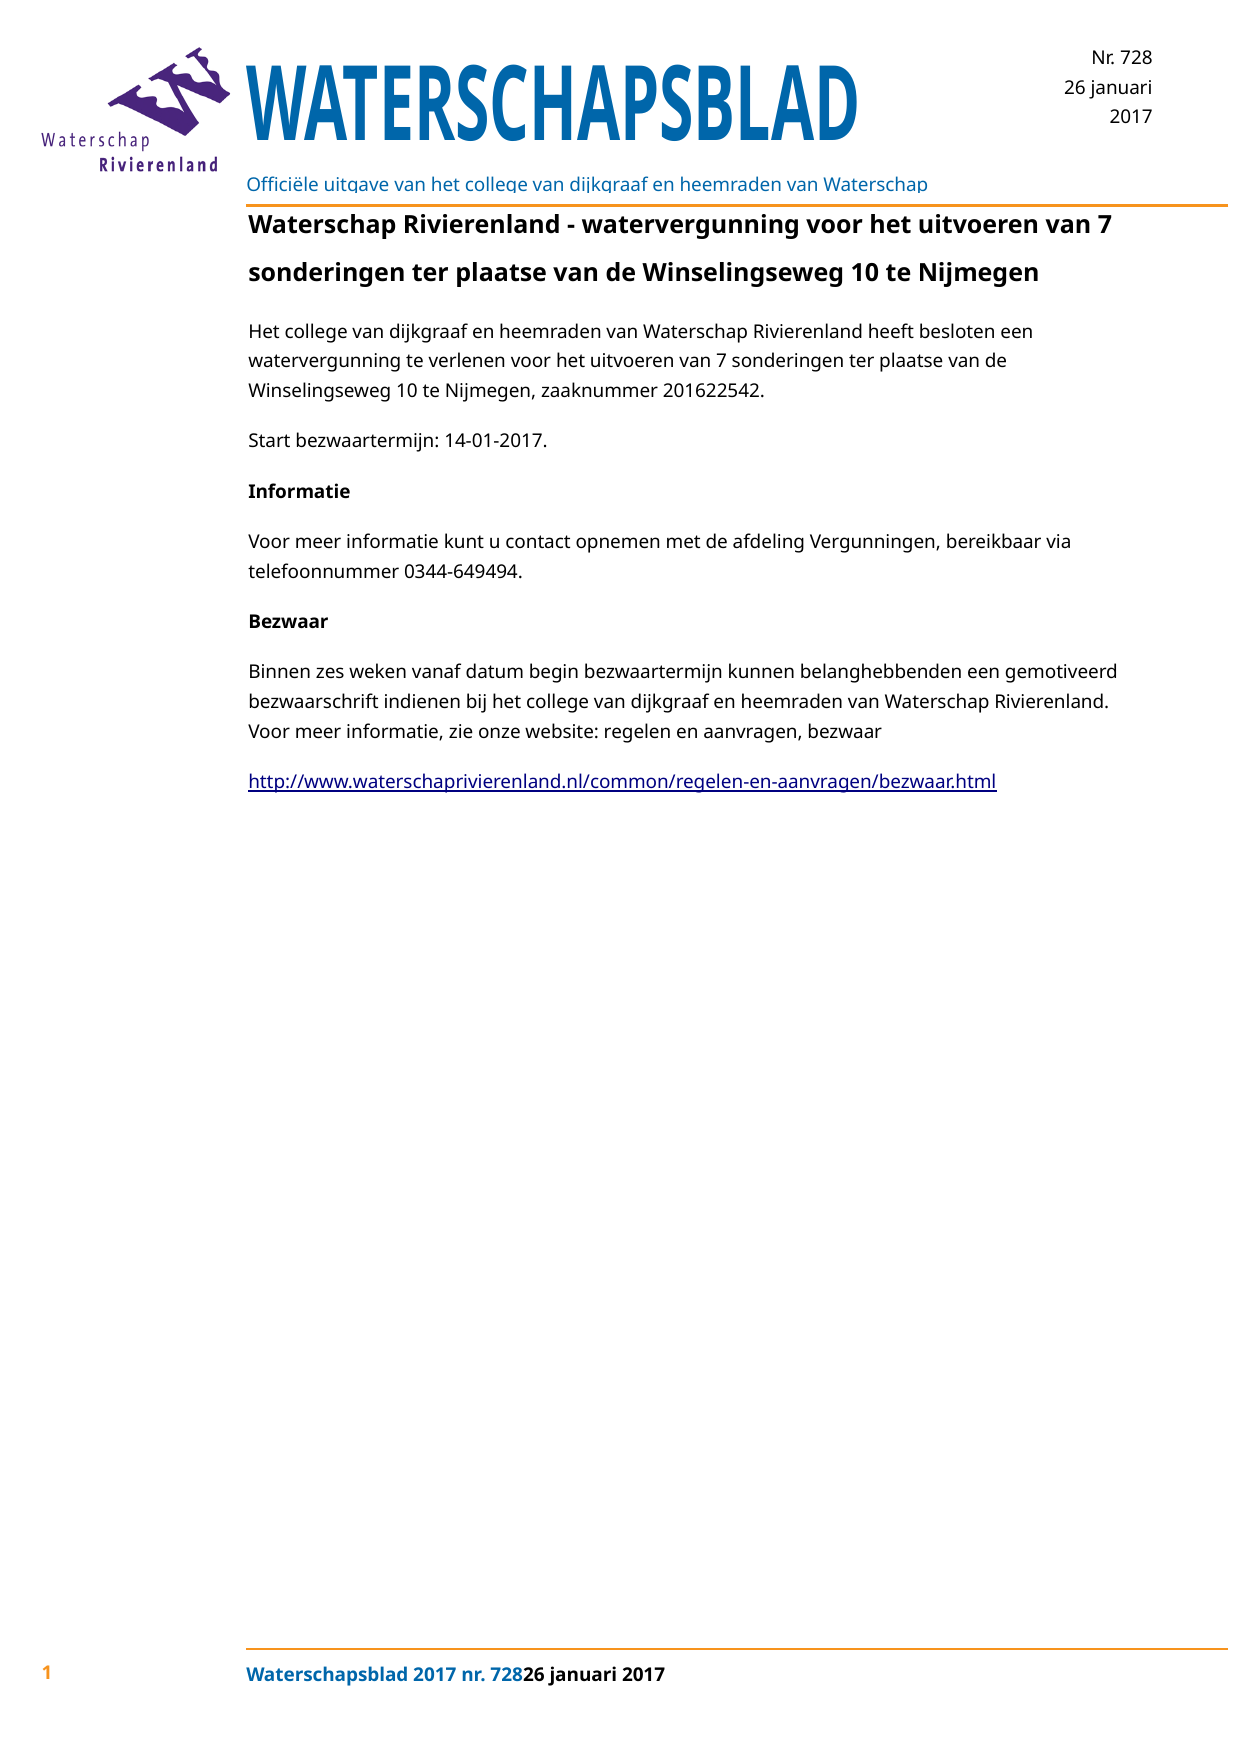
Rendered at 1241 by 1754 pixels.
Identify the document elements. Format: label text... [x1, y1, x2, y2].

text Informatie [248, 478, 1152, 504]
text Start bezwaartermijn: 14-01-2017. [248, 427, 1152, 453]
text Voor meer informatie kunt u contact opnemen met de afdeling Vergunningen, bereikbaar via telefoonnummer 0344-649494. [248, 528, 1152, 584]
text Het college van dijkgraaf en heemraden van Waterschap Rivierenland heeft besloten een watervergunning te verlenen voor het uitvoeren van 7 sonderingen ter plaatse van de Winselingseweg 10 te Nijmegen, zaaknummer 201622542. [248, 318, 1152, 403]
text http://www.waterschaprivierenland.nl/common/regelen-en-aanvragen/bezwaar.html [248, 768, 1152, 794]
text Binnen zes weken vanaf datum begin bezwaartermijn kunnen belanghebbenden een gemotiveerd bezwaarschrift indienen bij het college van dijkgraaf en heemraden van Waterschap Rivierenland. Voor meer informatie, zie onze website: regelen en aanvragen, bezwaar [248, 659, 1152, 744]
text Bezwaar [248, 608, 1152, 634]
picture [41, 47, 231, 172]
text Waterschap Rivierenland - watervergunning voor het uitvoeren van 7 sonderingen ter plaatse van de Winselingseweg 10 te Nijmegen [248, 207, 1152, 288]
